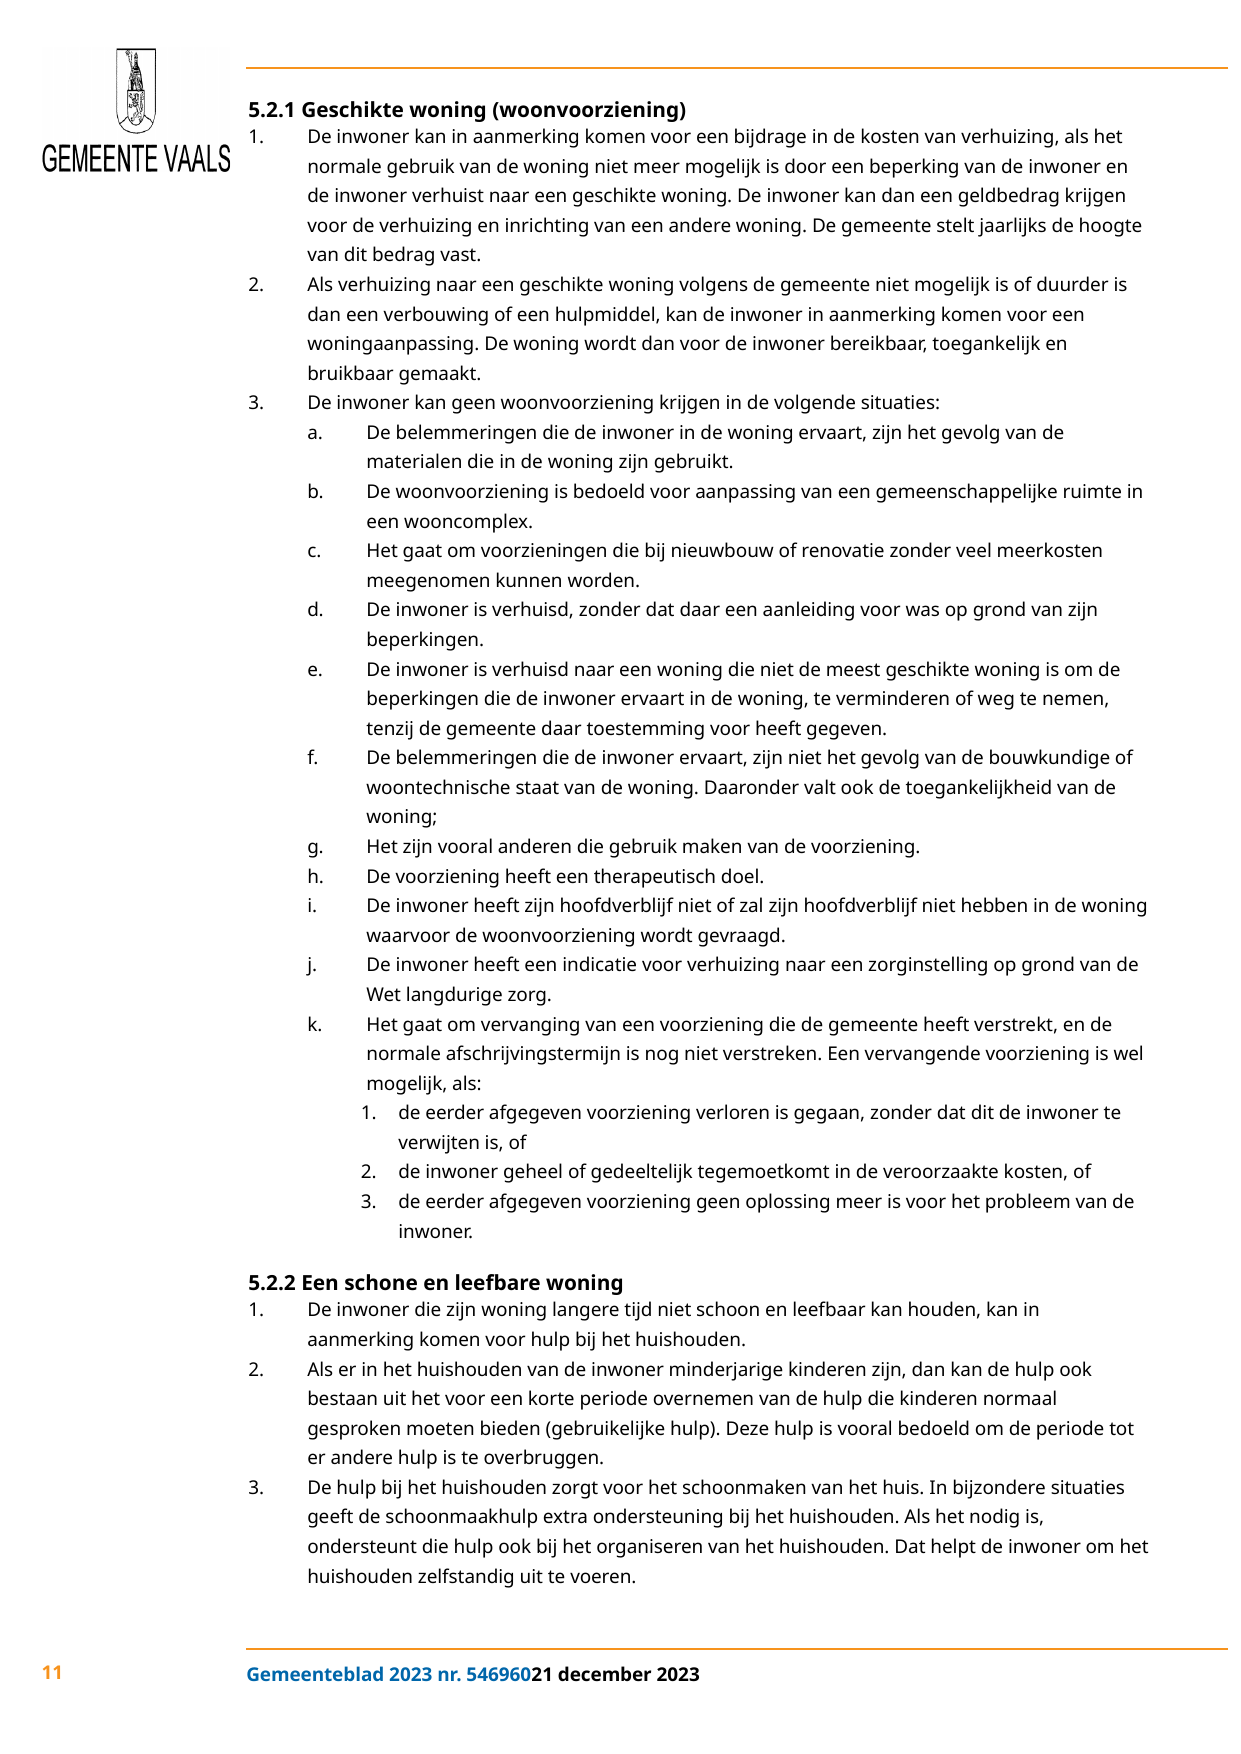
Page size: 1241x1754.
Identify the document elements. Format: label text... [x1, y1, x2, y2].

list De inwoner die zijn woning langere tijd niet schoon en leefbaar kan houden, kan in aanmerking komen voor hulp bij het huishouden. [248, 1297, 1152, 1352]
list De inwoner is verhuisd, zonder dat daar een aanleiding voor was op grond van zijn beperkingen. [307, 597, 1152, 652]
list Het gaat om vervanging van een voorziening die de gemeente heeft verstrekt, en de normale afschrijvingstermijn is nog niet verstreken. Een vervangende voorziening is wel mogelijk, als: [307, 1011, 1152, 1096]
list de inwoner geheel of gedeeltelijk tegemoetkomt in de veroorzaakte kosten, of [361, 1159, 1152, 1184]
list Als er in het huishouden van de inwoner minderjarige kinderen zijn, dan kan de hulp ook bestaan uit het voor een korte periode overnemen van de hulp die kinderen normaal gesproken moeten bieden (gebruikelijke hulp). Deze hulp is vooral bedoeld om de periode tot er andere hulp is te overbruggen. [248, 1356, 1152, 1470]
list de eerder afgegeven voorziening verloren is gegaan, zonder dat dit de inwoner te verwijten is, of [361, 1099, 1152, 1155]
list Het gaat om voorzieningen die bij nieuwbouw of renovatie zonder veel meerkosten meegenomen kunnen worden. [307, 537, 1152, 593]
list De inwoner kan in aanmerking komen voor een bijdrage in de kosten van verhuizing, als het normale gebruik van de woning niet meer mogelijk is door een beperking van de inwoner en de inwoner verhuist naar een geschikte woning. De inwoner kan dan een geldbedrag krijgen voor de verhuizing en inrichting van een andere woning. De gemeente stelt jaarlijks de hoogte van dit bedrag vast. [248, 123, 1152, 267]
list De woonvoorziening is bedoeld voor aanpassing van een gemeenschappelijke ruimte in een wooncomplex. [307, 478, 1152, 533]
list de eerder afgegeven voorziening geen oplossing meer is voor het probleem van de inwoner. [361, 1188, 1152, 1243]
list De hulp bij het huishouden zorgt voor het schoonmaken van het huis. In bijzondere situaties geeft de schoonmaakhulp extra ondersteuning bij het huishouden. Als het nodig is, ondersteunt die hulp ook bij het organiseren van het huishouden. Dat helpt de inwoner om het huishouden zelfstandig uit te voeren. [248, 1474, 1152, 1589]
text 5.2.1 Geschikte woning (woonvoorziening) [248, 95, 1152, 123]
picture [41, 47, 231, 172]
list Als verhuizing naar een geschikte woning volgens de gemeente niet mogelijk is of duurder is dan een verbouwing of een hulpmiddel, kan de inwoner in aanmerking komen voor een woningaanpassing. De woning wordt dan voor de inwoner bereikbaar, toegankelijk en bruikbaar gemaakt. [248, 271, 1152, 386]
list De inwoner is verhuisd naar een woning die niet de meest geschikte woning is om de beperkingen die de inwoner ervaart in de woning, te verminderen of weg te nemen, tenzij de gemeente daar toestemming voor heeft gegeven. [307, 656, 1152, 741]
list De belemmeringen die de inwoner in de woning ervaart, zijn het gevolg van de materialen die in de woning zijn gebruikt. [307, 419, 1152, 474]
list De inwoner heeft een indicatie voor verhuizing naar een zorginstelling op grond van de Wet langdurige zorg. [307, 952, 1152, 1007]
list De voorziening heeft een therapeutisch doel. [307, 863, 1152, 888]
text 5.2.2 Een schone en leefbare woning [248, 1268, 1152, 1297]
list Het zijn vooral anderen die gebruik maken van de voorziening. [307, 833, 1152, 859]
list De inwoner kan geen woonvoorziening krijgen in de volgende situaties: [248, 389, 1152, 415]
list De belemmeringen die de inwoner ervaart, zijn niet het gevolg van de bouwkundige of woontechnische staat van de woning. Daaronder valt ook de toegankelijkheid van de woning; [307, 744, 1152, 829]
list De inwoner heeft zijn hoofdverblijf niet of zal zijn hoofdverblijf niet hebben in de woning waarvoor de woonvoorziening wordt gevraagd. [307, 892, 1152, 948]
